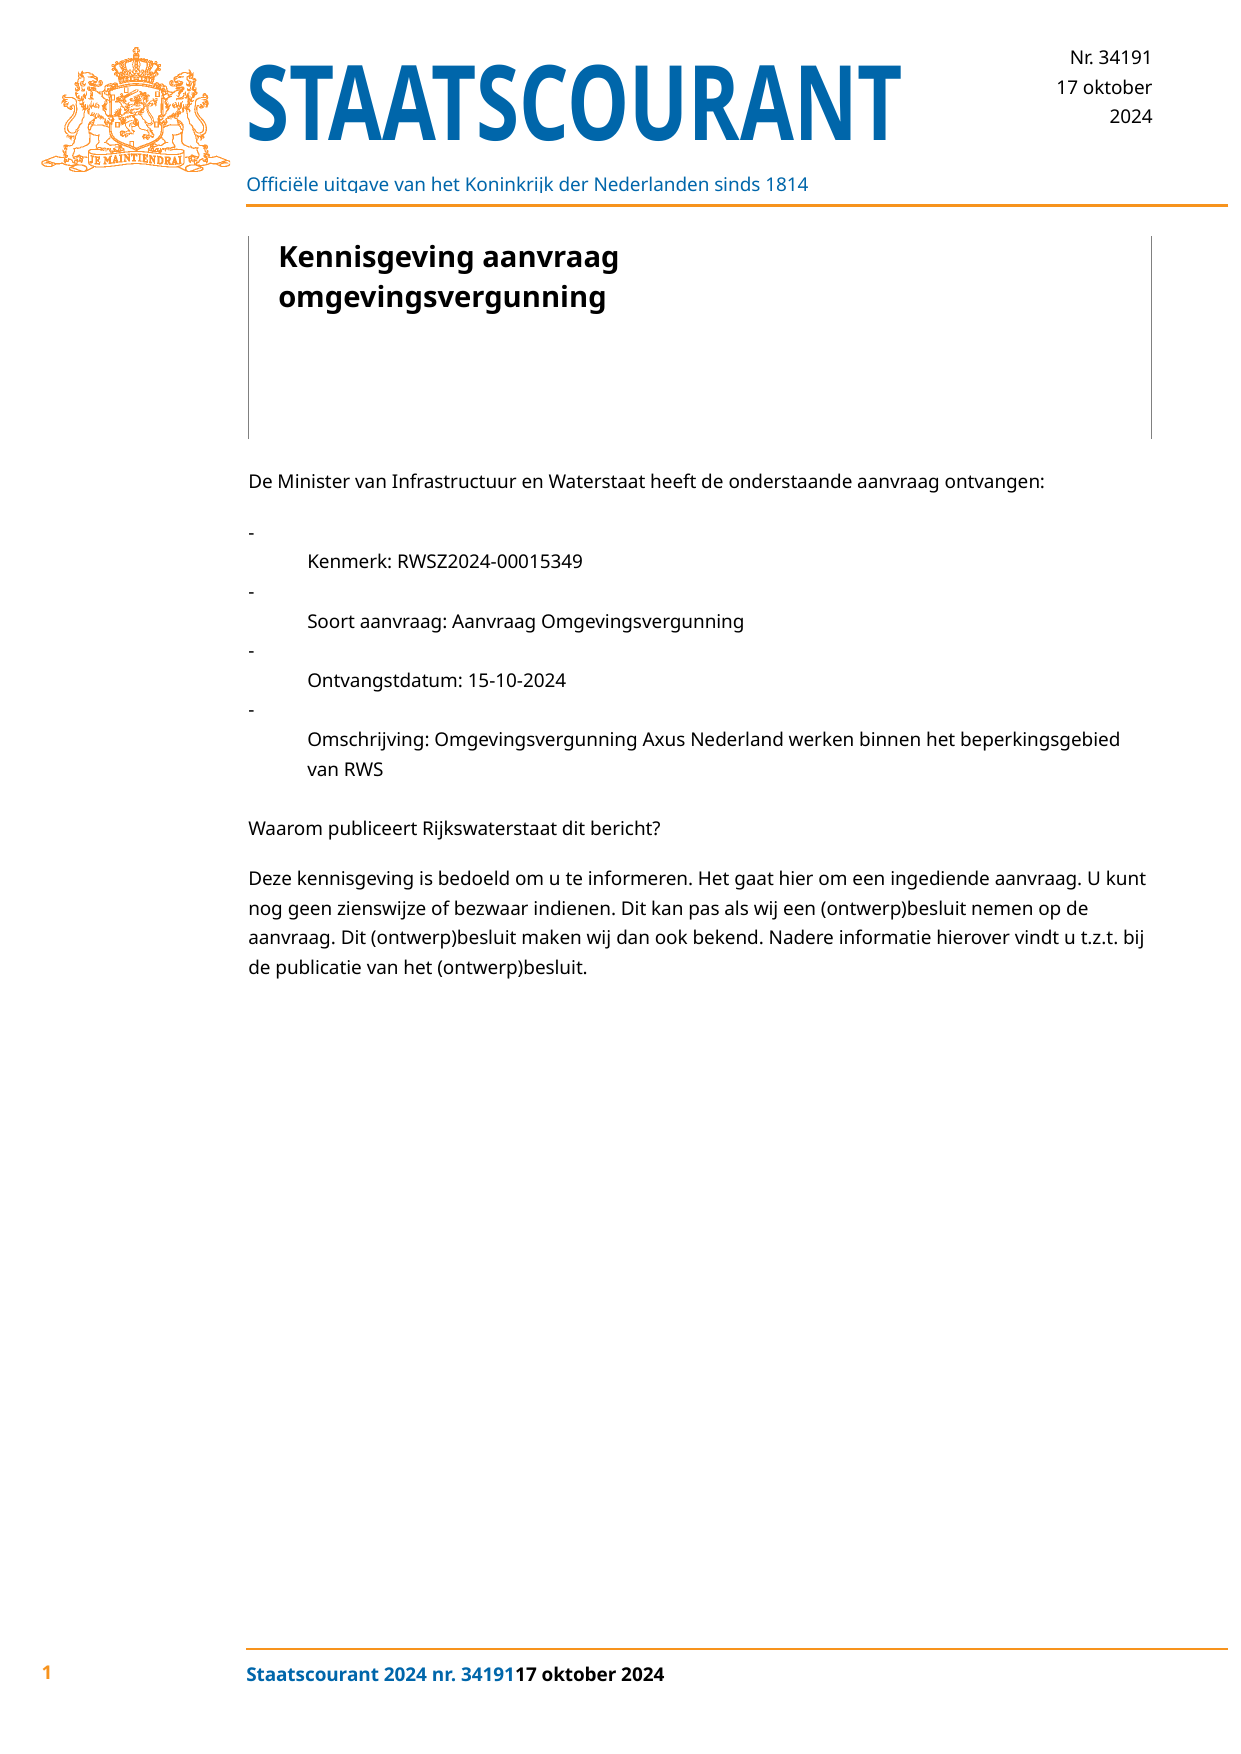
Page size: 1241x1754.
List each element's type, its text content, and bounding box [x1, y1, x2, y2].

table_header Kennisgeving aanvraag omgevingsvergunning [249, 236, 850, 439]
table_header [850, 236, 912, 413]
list Ontvangstdatum: 15-10-2024 [248, 667, 1152, 693]
table_header [850, 414, 1151, 439]
text De Minister van Infrastructuur en Waterstaat heeft de onderstaande aanvraag ontvangen: [248, 469, 1152, 494]
text Deze kennisgeving is bedoeld om u te informeren. Het gaat hier om een ingediende aanvraag. U kunt nog geen zienswijze of bezwaar indienen. Dit kan pas als wij een (ontwerp)besluit nemen op de aanvraag. Dit (ontwerp)besluit maken wij dan ook bekend. Nadere informatie hierover vindt u t.z.t. bij de publicatie van het (ontwerp)besluit. [248, 865, 1152, 980]
table_header [1090, 236, 1151, 413]
picture [41, 47, 231, 172]
list Omschrijving: Omgevingsvergunning Axus Nederland werken binnen het beperkingsgebied van RWS [248, 726, 1152, 781]
text Waarom publiceert Rijkswaterstaat dit bericht? [248, 815, 1152, 841]
list Kenmerk: RWSZ2024-00015349 [248, 549, 1152, 574]
list Soort aanvraag: Aanvraag Omgevingsvergunning [248, 608, 1152, 633]
picture [912, 236, 1090, 414]
